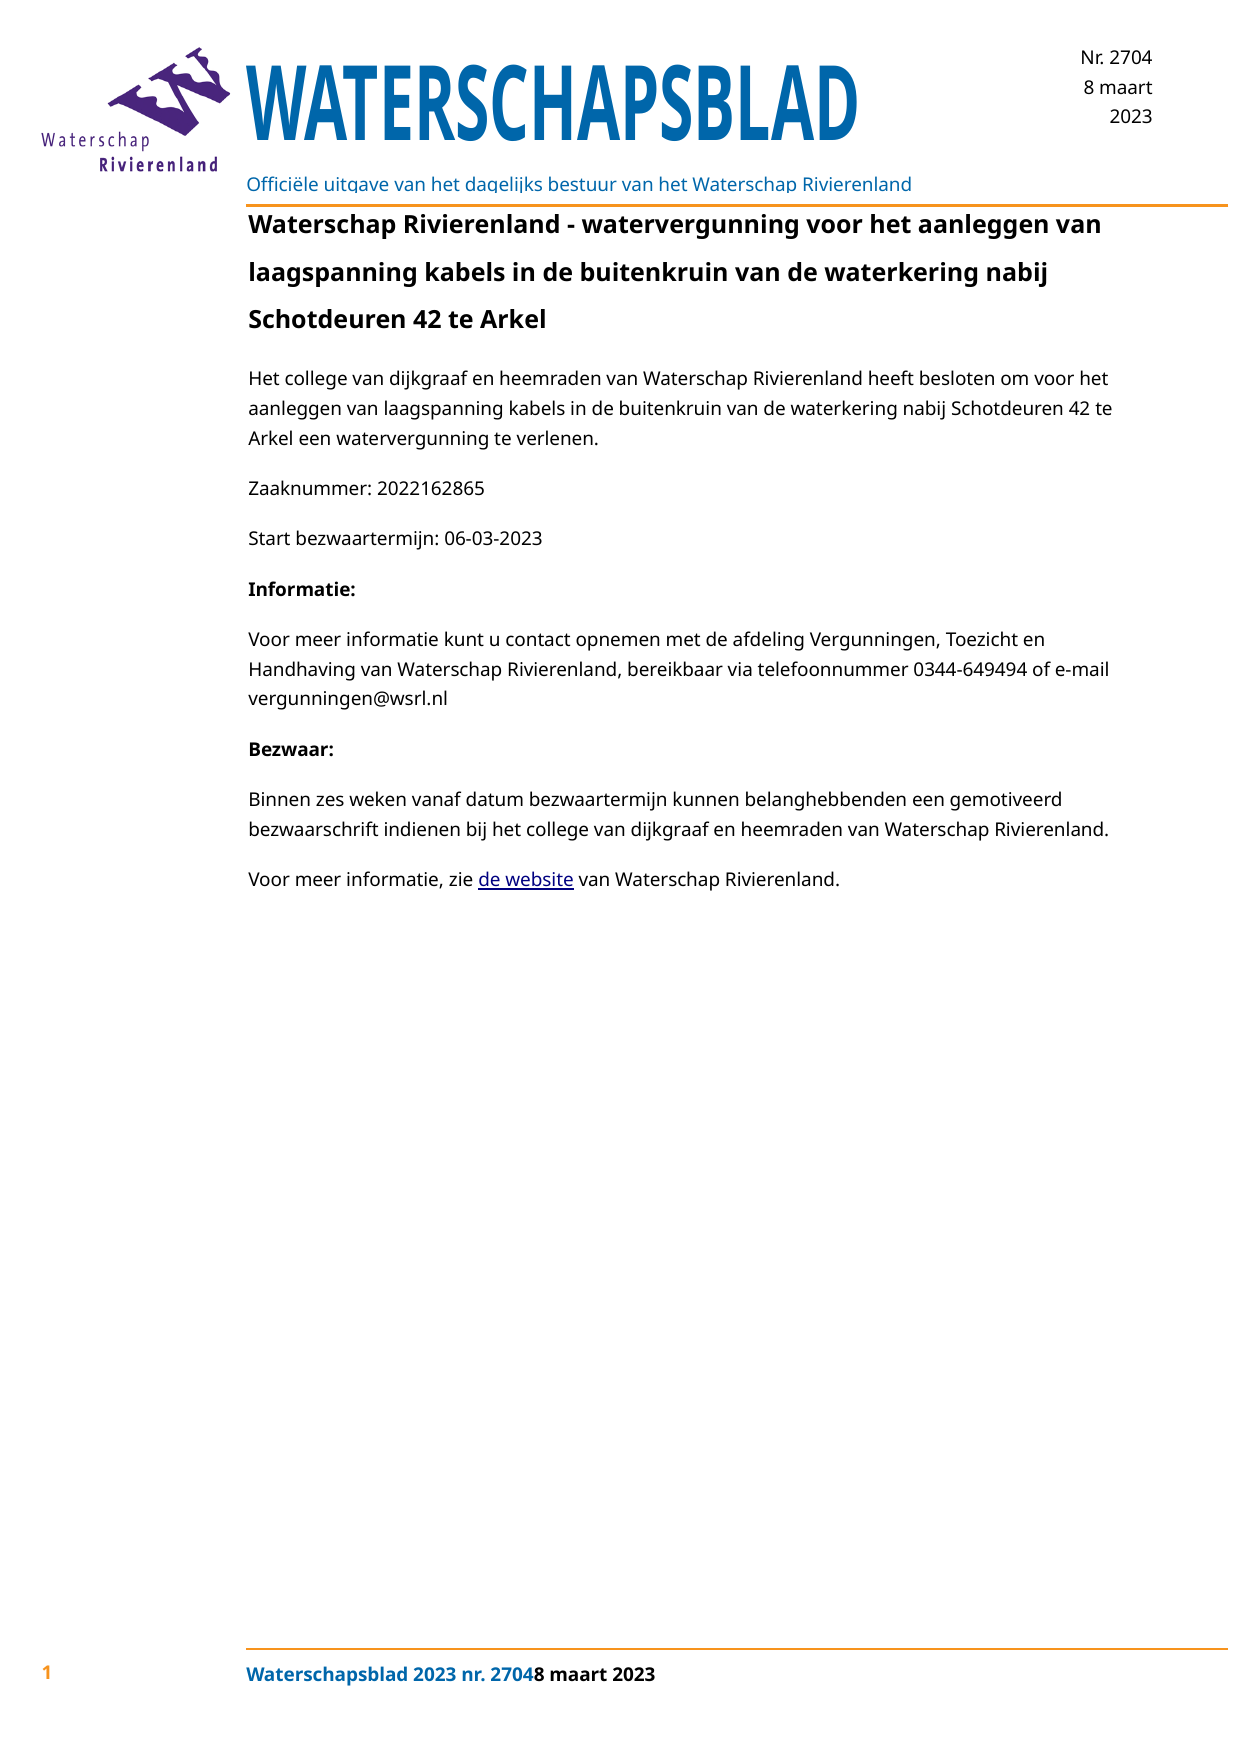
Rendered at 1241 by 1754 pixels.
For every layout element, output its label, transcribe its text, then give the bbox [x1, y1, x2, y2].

text Voor meer informatie kunt u contact opnemen met de afdeling Vergunningen, Toezicht en Handhaving van Waterschap Rivierenland, bereikbaar via telefoonnummer 0344-649494 of e-mail vergunningen@wsrl.nl [248, 626, 1152, 711]
text Informatie: [248, 576, 1152, 602]
text Zaaknummer: 2022162865 [248, 475, 1152, 501]
text Start bezwaartermijn: 06-03-2023 [248, 526, 1152, 551]
text Voor meer informatie, zie de website van Waterschap Rivierenland. [248, 866, 1152, 892]
text Het college van dijkgraaf en heemraden van Waterschap Rivierenland heeft besloten om voor het aanleggen van laagspanning kabels in de buitenkruin van de waterkering nabij Schotdeuren 42 te Arkel een watervergunning te verlenen. [248, 366, 1152, 450]
text Binnen zes weken vanaf datum bezwaartermijn kunnen belanghebbenden een gemotiveerd bezwaarschrift indienen bij het college van dijkgraaf en heemraden van Waterschap Rivierenland. [248, 786, 1152, 842]
text Bezwaar: [248, 736, 1152, 762]
text Waterschap Rivierenland - watervergunning voor het aanleggen van laagspanning kabels in de buitenkruin van de waterkering nabij Schotdeuren 42 te Arkel [248, 207, 1152, 336]
picture [41, 47, 231, 172]
